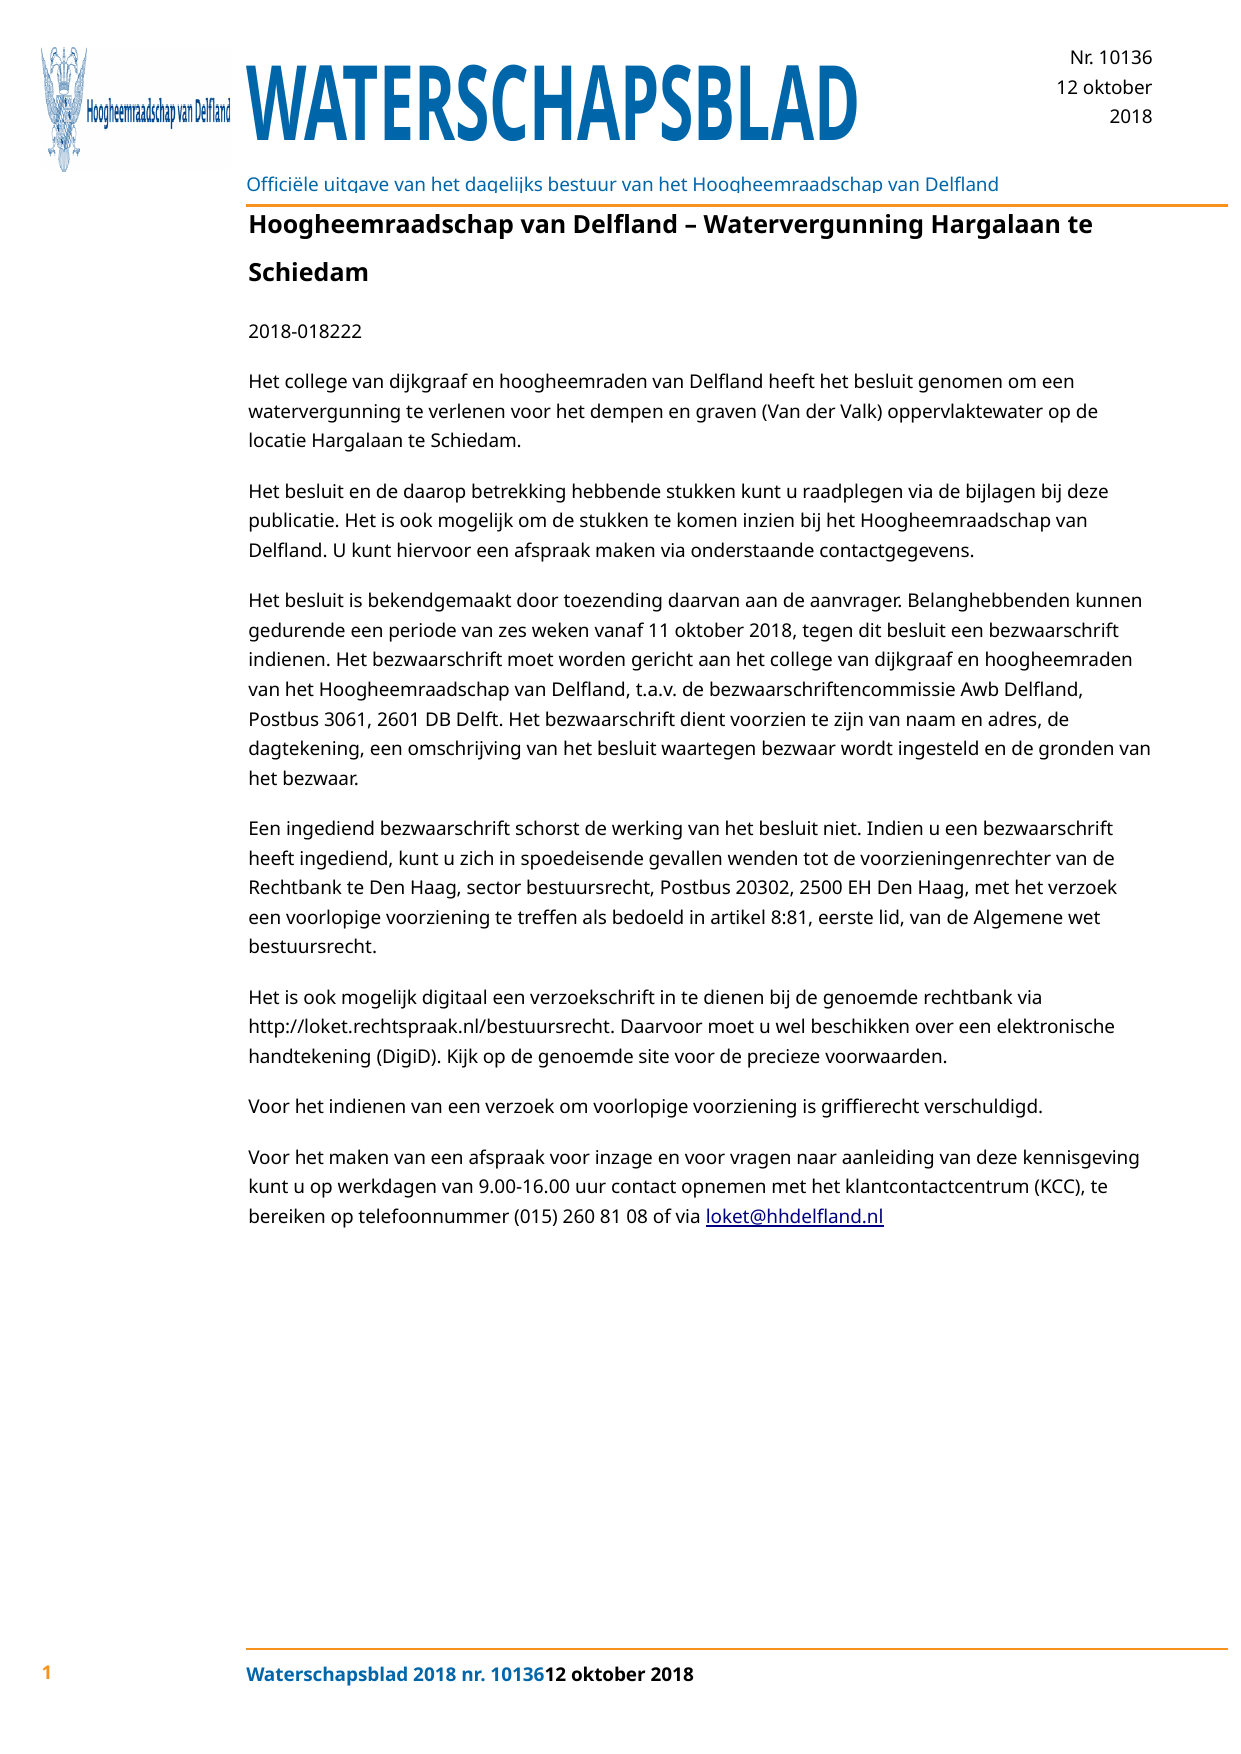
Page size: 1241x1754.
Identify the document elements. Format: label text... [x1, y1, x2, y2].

text Een ingediend bezwaarschrift schorst de werking van het besluit niet. Indien u een bezwaarschrift heeft ingediend, kunt u zich in spoedeisende gevallen wenden tot de voorzieningenrechter van de Rechtbank te Den Haag, sector bestuursrecht, Postbus 20302, 2500 EH Den Haag, met het verzoek een voorlopige voorziening te treffen als bedoeld in artikel 8:81, eerste lid, van de Algemene wet bestuursrecht. [248, 815, 1152, 959]
text Het besluit en de daarop betrekking hebbende stukken kunt u raadplegen via de bijlagen bij deze publicatie. Het is ook mogelijk om de stukken te komen inzien bij het Hoogheemraadschap van Delfland. U kunt hiervoor een afspraak maken via onderstaande contactgegevens. [248, 478, 1152, 563]
text Het besluit is bekendgemaakt door toezending daarvan aan de aanvrager. Belanghebbenden kunnen gedurende een periode van zes weken vanaf 11 oktober 2018, tegen dit besluit een bezwaarschrift indienen. Het bezwaarschrift moet worden gericht aan het college van dijkgraaf en hoogheemraden van het Hoogheemraadschap van Delfland, t.a.v. de bezwaarschriftencommissie Awb Delfland, Postbus 3061, 2601 DB Delft. Het bezwaarschrift dient voorzien te zijn van naam en adres, de dagtekening, een omschrijving van het besluit waartegen bezwaar wordt ingesteld en de gronden van het bezwaar. [248, 587, 1152, 791]
picture [41, 47, 231, 172]
text Voor het maken van een afspraak voor inzage en voor vragen naar aanleiding van deze kennisgeving kunt u op werkdagen van 9.00-16.00 uur contact opnemen met het klantcontactcentrum (KCC), te bereiken op telefoonnummer (015) 260 81 08 of via loket@hhdelfland.nl [248, 1144, 1152, 1229]
text Het is ook mogelijk digitaal een verzoekschrift in te dienen bij de genoemde rechtbank via http://loket.rechtspraak.nl/bestuursrecht. Daarvoor moet u wel beschikken over een elektronische handtekening (DigiD). Kijk op de genoemde site voor de precieze voorwaarden. [248, 984, 1152, 1069]
text Voor het indienen van een verzoek om voorlopige voorziening is griffierecht verschuldigd. [248, 1094, 1152, 1119]
text Hoogheemraadschap van Delfland – Watervergunning Hargalaan te Schiedam [248, 207, 1152, 288]
text Het college van dijkgraaf en hoogheemraden van Delfland heeft het besluit genomen om een watervergunning te verlenen voor het dempen en graven (Van der Valk) oppervlaktewater op de locatie Hargalaan te Schiedam. [248, 368, 1152, 453]
text 2018-018222 [248, 318, 1152, 344]
